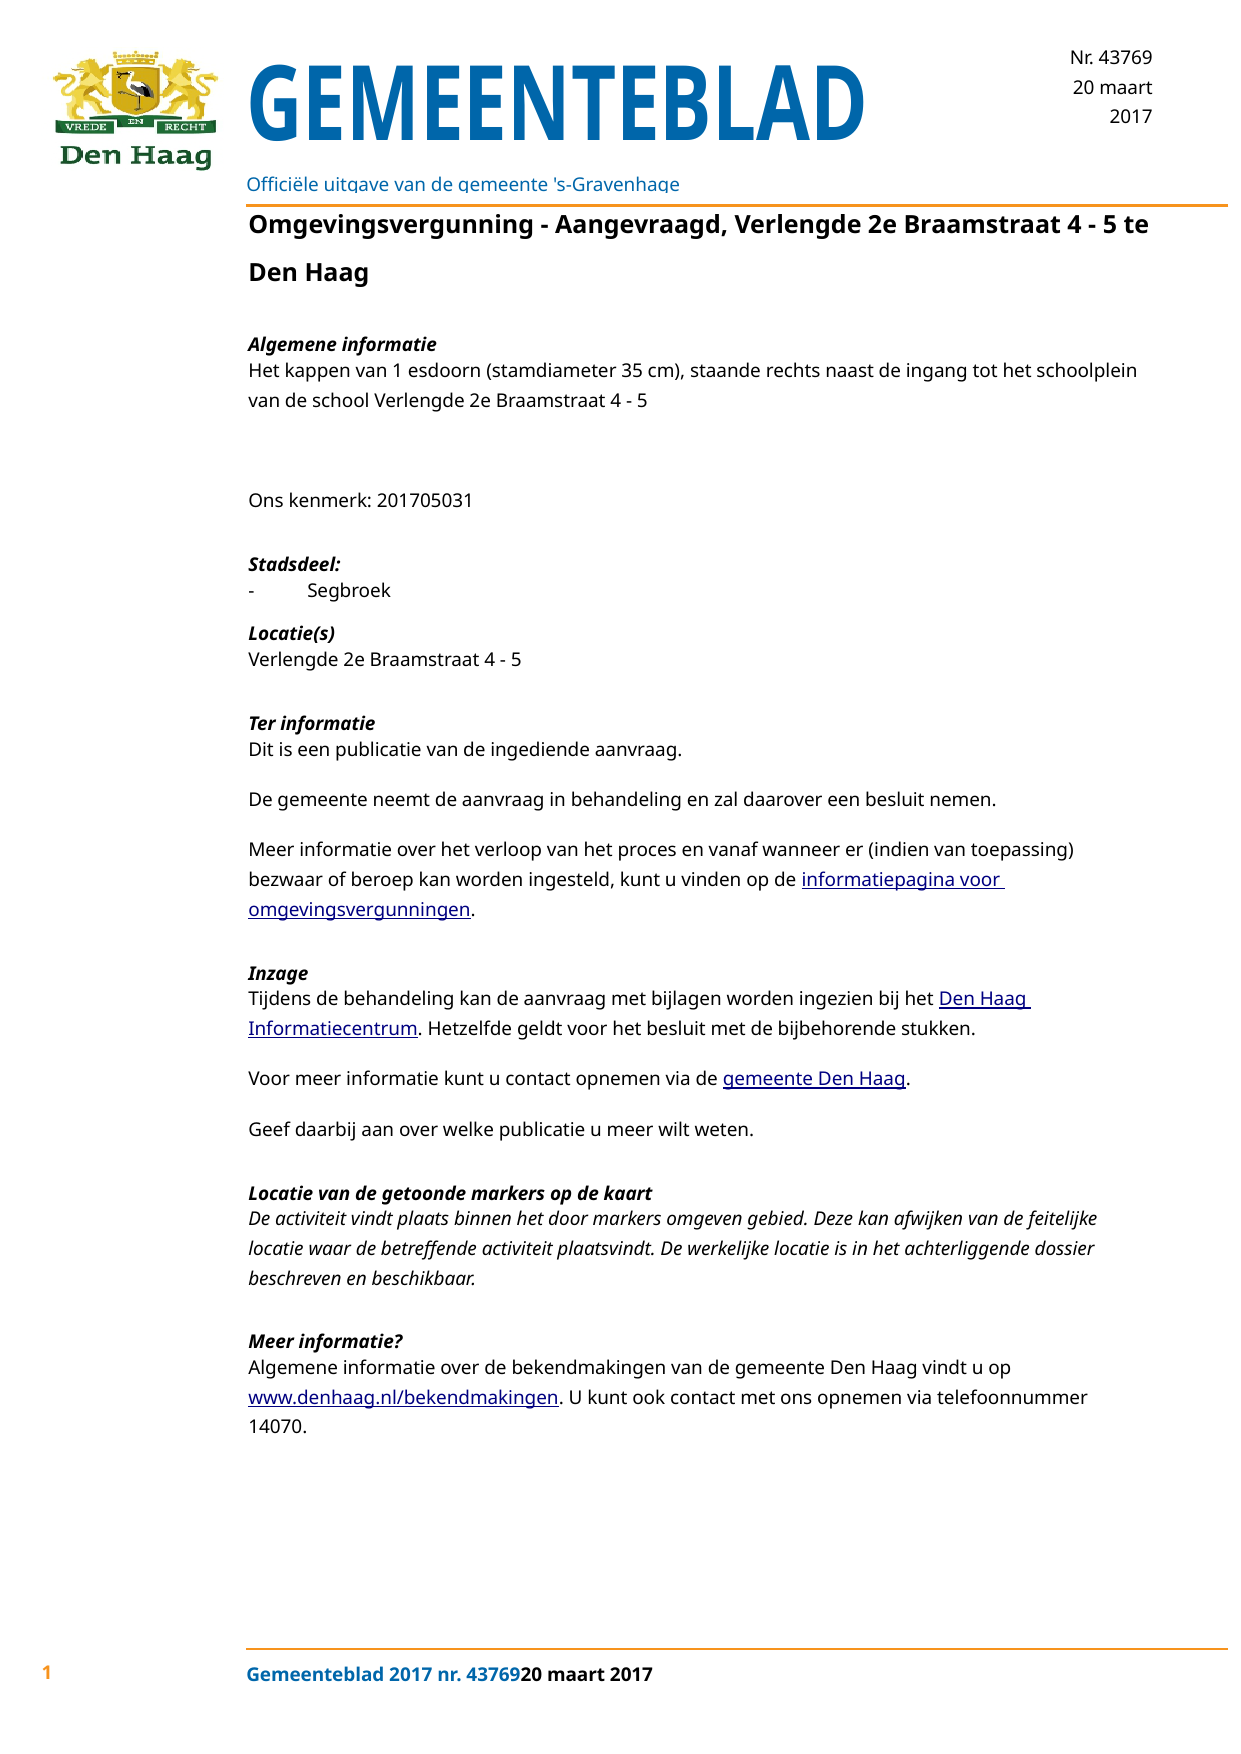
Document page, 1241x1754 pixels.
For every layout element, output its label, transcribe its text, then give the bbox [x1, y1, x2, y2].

text Dit is een publicatie van de ingediende aanvraag. [248, 736, 1152, 762]
text Het kappen van 1 esdoorn (stamdiameter 35 cm), staande rechts naast de ingang tot het schoolplein van de school Verlengde 2e Braamstraat 4 - 5 [248, 357, 1152, 412]
list Segbroek [248, 577, 1152, 603]
text Voor meer informatie kunt u contact opnemen via de gemeente Den Haag. [248, 1066, 1152, 1091]
text Verlengde 2e Braamstraat 4 - 5 [248, 646, 1152, 672]
text De gemeente neemt de aanvraag in behandeling en zal daarover een besluit nemen. [248, 786, 1152, 812]
text Ter informatie [248, 710, 1152, 736]
text Locatie van de getoonde markers op de kaart [248, 1180, 1152, 1206]
picture [41, 47, 231, 172]
text Omgevingsvergunning - Aangevraagd, Verlengde 2e Braamstraat 4 - 5 te Den Haag [248, 207, 1152, 288]
text Algemene informatie [248, 331, 1152, 357]
text Geef daarbij aan over welke publicatie u meer wilt weten. [248, 1116, 1152, 1142]
text Ons kenmerk: 201705031 [248, 488, 1152, 513]
text Meer informatie over het verloop van het proces en vanaf wanneer er (indien van toepassing) bezwaar of beroep kan worden ingesteld, kunt u vinden op de informatiepagina voor omgevingsvergunningen. [248, 837, 1152, 922]
text Meer informatie? [248, 1329, 1152, 1354]
text Tijdens de behandeling kan de aanvraag met bijlagen worden ingezien bij het Den Haag Informatiecentrum. Hetzelfde geldt voor het besluit met de bijbehorende stukken. [248, 986, 1152, 1041]
text Algemene informatie over de bekendmakingen van de gemeente Den Haag vindt u op www.denhaag.nl/bekendmakingen. U kunt ook contact met ons opnemen via telefoonnummer 14070. [248, 1354, 1152, 1439]
text Locatie(s) [248, 620, 1152, 646]
text Inzage [248, 960, 1152, 986]
text Stadsdeel: [248, 552, 1152, 577]
text De activiteit vindt plaats binnen het door markers omgeven gebied. Deze kan afwijken van de feitelijke locatie waar de betreffende activiteit plaatsvindt. De werkelijke locatie is in het achterliggende dossier beschreven en beschikbaar. [248, 1206, 1152, 1291]
